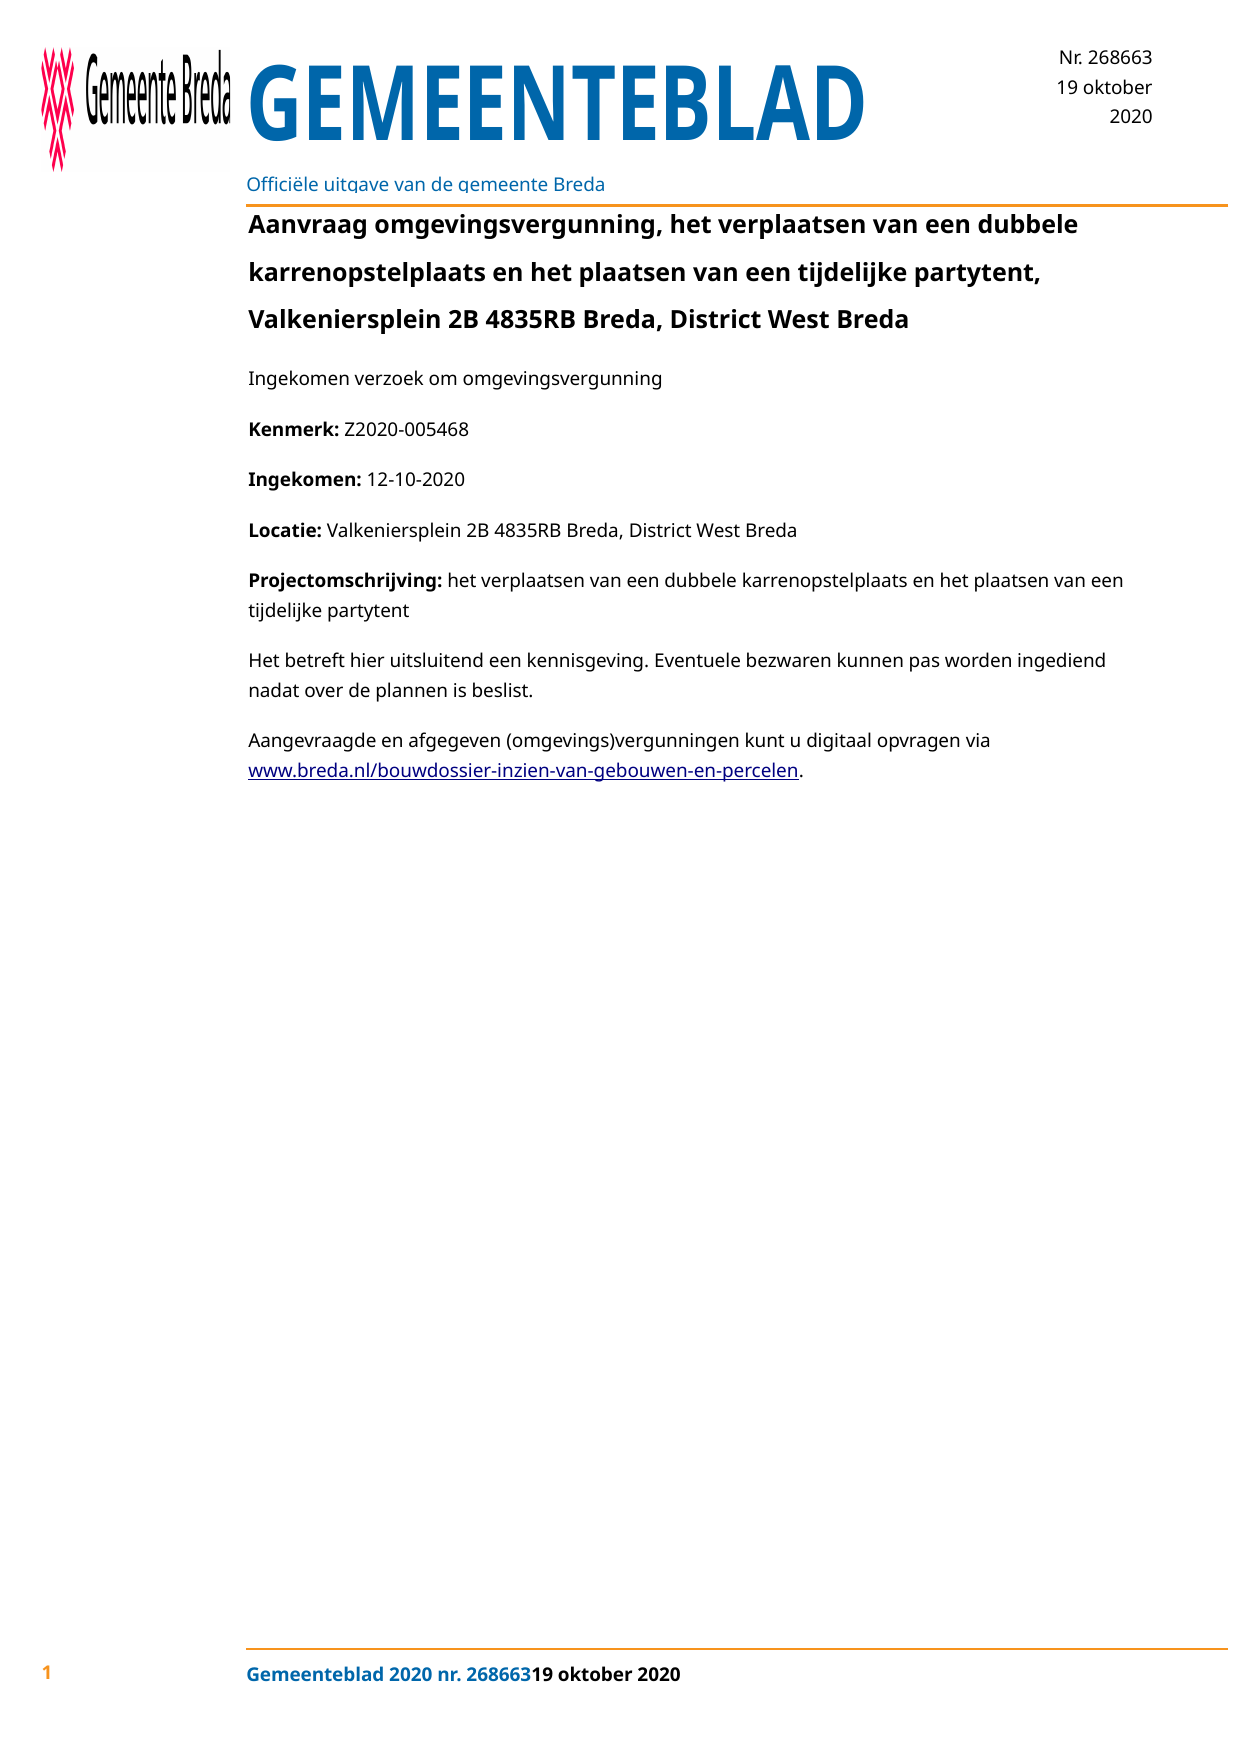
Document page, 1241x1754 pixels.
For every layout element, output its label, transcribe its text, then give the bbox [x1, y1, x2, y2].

text Kenmerk: Z2020-005468 [248, 416, 1152, 442]
text Het betreft hier uitsluitend een kennisgeving. Eventuele bezwaren kunnen pas worden ingediend nadat over de plannen is beslist. [248, 647, 1152, 702]
text Projectomschrijving: het verplaatsen van een dubbele karrenopstelplaats en het plaatsen van een tijdelijke partytent [248, 567, 1152, 622]
text Aanvraag omgevingsvergunning, het verplaatsen van een dubbele karrenopstelplaats en het plaatsen van een tijdelijke partytent, Valkeniersplein 2B 4835RB Breda, District West Breda [248, 207, 1152, 336]
text Ingekomen: 12-10-2020 [248, 466, 1152, 492]
text Ingekomen verzoek om omgevingsvergunning [248, 366, 1152, 391]
text Aangevraagde en afgegeven (omgevings)vergunningen kunt u digitaal opvragen via www.breda.nl/bouwdossier-inzien-van-gebouwen-en-percelen. [248, 727, 1152, 782]
picture [41, 47, 231, 172]
text Locatie: Valkeniersplein 2B 4835RB Breda, District West Breda [248, 517, 1152, 542]
